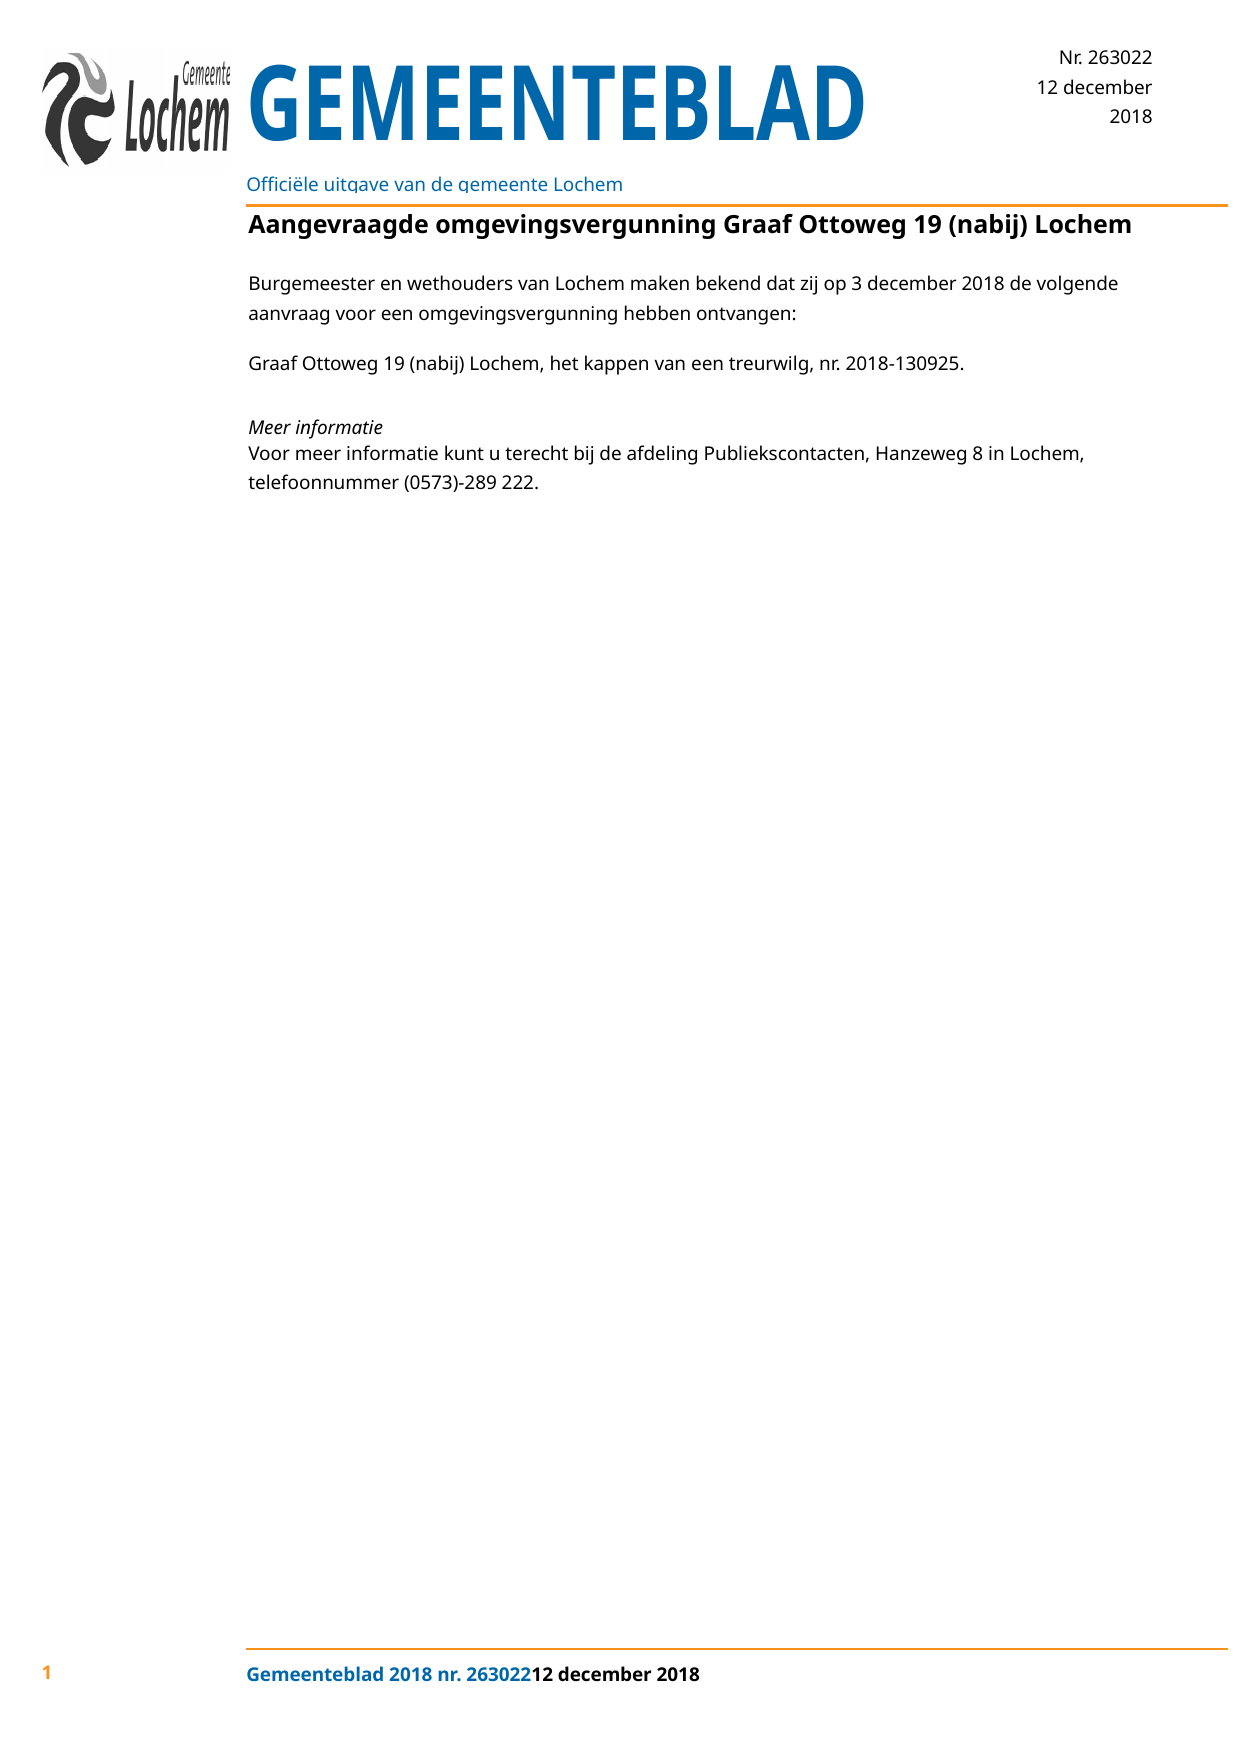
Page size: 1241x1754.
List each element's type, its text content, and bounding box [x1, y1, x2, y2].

text Aangevraagde omgevingsvergunning Graaf Ottoweg 19 (nabij) Lochem [248, 207, 1152, 241]
text Meer informatie [248, 414, 1152, 440]
text Voor meer informatie kunt u terecht bij de afdeling Publiekscontacten, Hanzeweg 8 in Lochem, telefoonnummer (0573)-289 222. [248, 440, 1152, 495]
text Burgemeester en wethouders van Lochem maken bekend dat zij op 3 december 2018 de volgende aanvraag voor een omgevingsvergunning hebben ontvangen: [248, 270, 1152, 326]
text Graaf Ottoweg 19 (nabij) Lochem, het kappen van een treurwilg, nr. 2018-130925. [248, 350, 1152, 376]
picture [41, 47, 231, 172]
